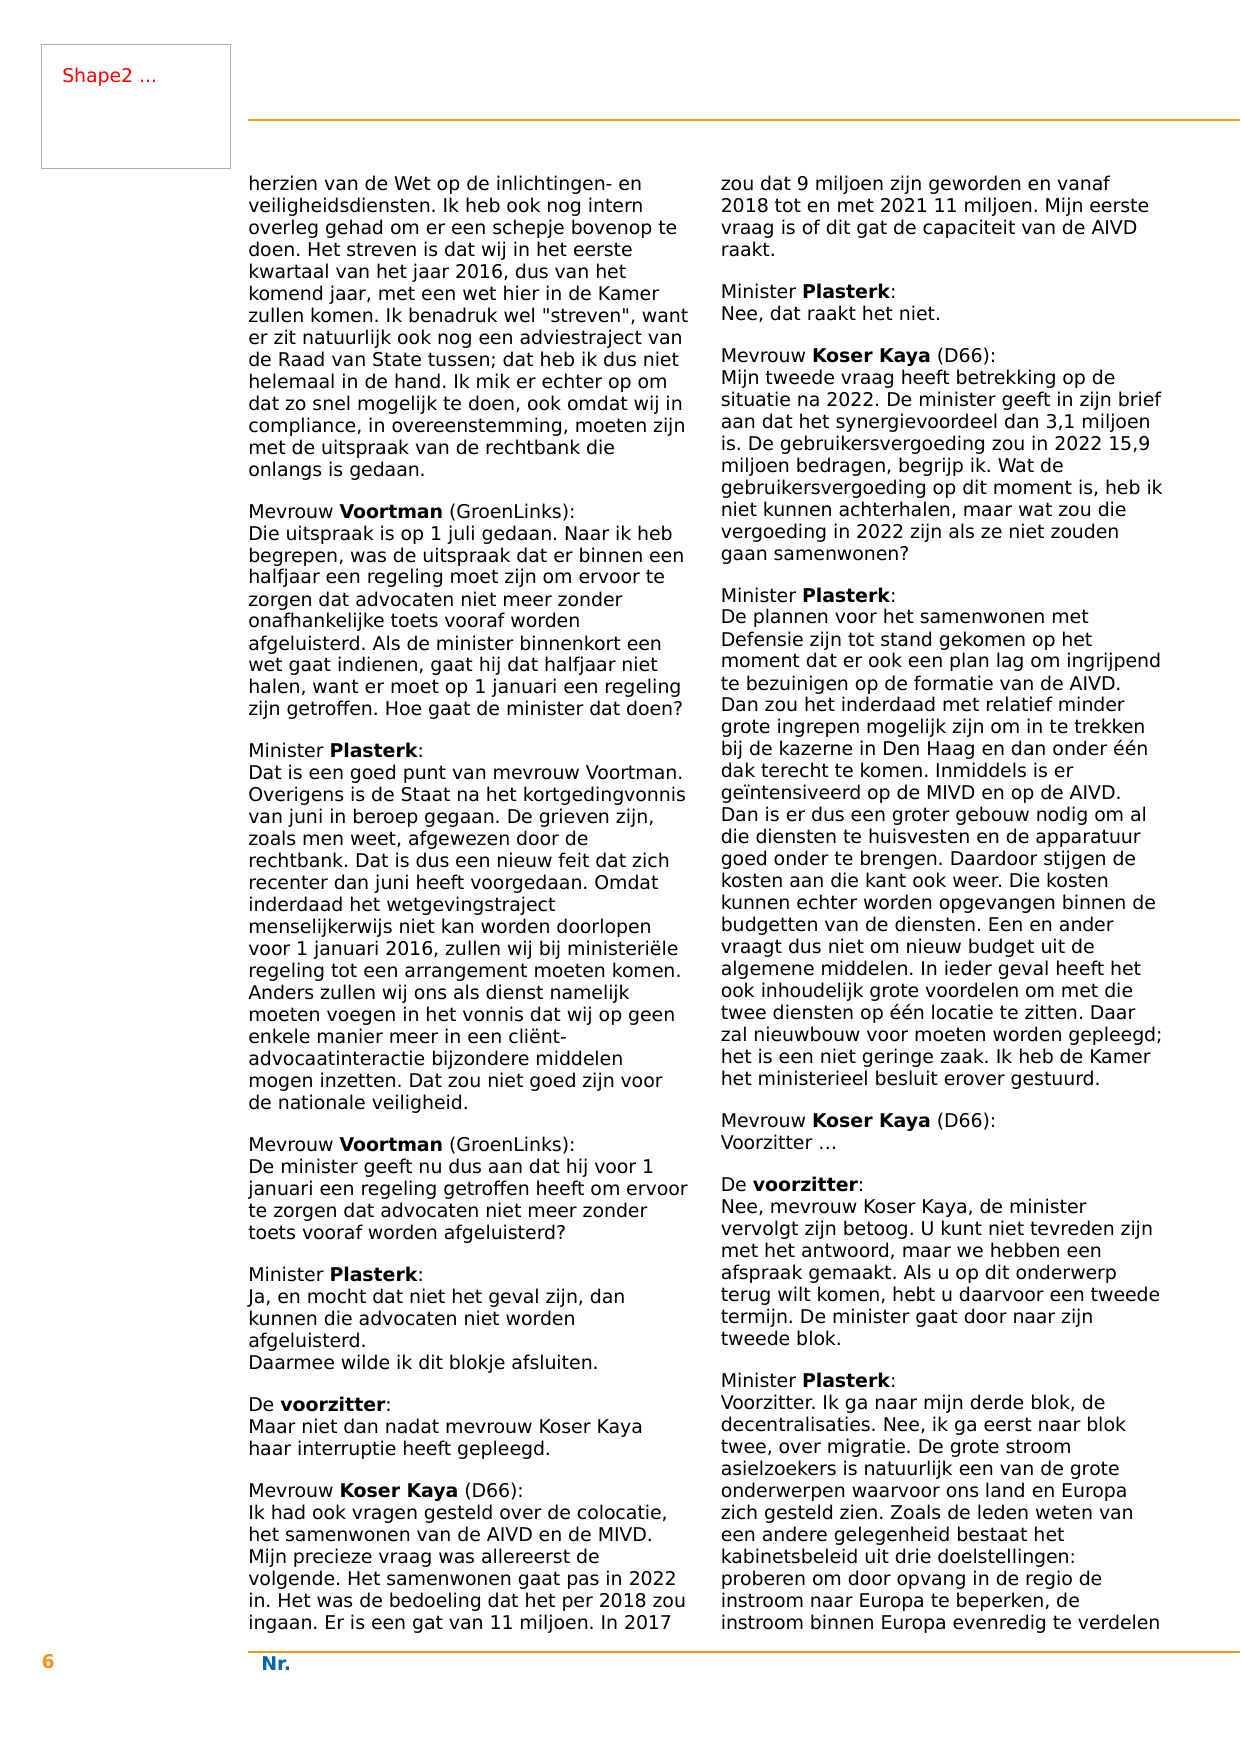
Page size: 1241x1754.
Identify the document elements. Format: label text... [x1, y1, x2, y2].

text Nee, mevrouw Koser Kaya, de minister vervolgt zijn betoog. U kunt niet tevreden zijn met het antwoord, maar we hebben een afspraak gemaakt. Als u op dit onderwerp terug wilt komen, hebt u daarvoor een tweede termijn. De minister gaat door naar zijn tweede blok. [721, 1196, 1163, 1350]
text zou dat 9 miljoen zijn geworden en vanaf 2018 tot en met 2021 11 miljoen. Mijn eerste vraag is of dit gat de capaciteit van de AIVD raakt. [721, 173, 1163, 261]
text Mevrouw Koser Kaya (D66): [248, 1480, 691, 1502]
text Mevrouw Koser Kaya (D66): [721, 1110, 1163, 1132]
text Mevrouw Koser Kaya (D66): [721, 345, 1163, 367]
text De plannen voor het samenwonen met Defensie zijn tot stand gekomen op het moment dat er ook een plan lag om ingrijpend te bezuinigen op de formatie van de AIVD. Dan zou het inderdaad met relatief minder grote ingrepen mogelijk zijn om in te trekken bij de kazerne in Den Haag en dan onder één dak terecht te komen. Inmiddels is er geïntensiveerd op de MIVD en op de AIVD. Dan is er dus een groter gebouw nodig om al die diensten te huisvesten en de apparatuur goed onder te brengen. Daardoor stijgen de kosten aan die kant ook weer. Die kosten kunnen echter worden opgevangen binnen de budgetten van de diensten. Een en ander vraagt dus niet om nieuw budget uit de algemene middelen. In ieder geval heeft het ook inhoudelijk grote voordelen om met die twee diensten op één locatie te zitten. Daar zal nieuwbouw voor moeten worden gepleegd; het is een niet geringe zaak. Ik heb de Kamer het ministerieel besluit erover gestuurd. [721, 606, 1163, 1090]
text Voorzitter … [721, 1132, 1163, 1154]
text Minister Plasterk: [248, 740, 691, 762]
text herzien van de Wet op de inlichtingen- en veiligheidsdiensten. Ik heb ook nog intern overleg gehad om er een schepje bovenop te doen. Het streven is dat wij in het eerste kwartaal van het jaar 2016, dus van het komend jaar, met een wet hier in de Kamer zullen komen. Ik benadruk wel "streven", want er zit natuurlijk ook nog een adviestraject van de Raad van State tussen; dat heb ik dus niet helemaal in de hand. Ik mik er echter op om dat zo snel mogelijk te doen, ook omdat wij in compliance, in overeenstemming, moeten zijn met de uitspraak van de rechtbank die onlangs is gedaan. [248, 173, 691, 481]
text Minister Plasterk: [721, 281, 1163, 303]
text Dat is een goed punt van mevrouw Voortman. Overigens is de Staat na het kortgedingvonnis van juni in beroep gegaan. De grieven zijn, zoals men weet, afgewezen door de rechtbank. Dat is dus een nieuw feit dat zich recenter dan juni heeft voorgedaan. Omdat inderdaad het wetgevingstraject menselijkerwijs niet kan worden doorlopen voor 1 januari 2016, zullen wij bij ministeriële regeling tot een arrangement moeten komen. Anders zullen wij ons als dienst namelijk moeten voegen in het vonnis dat wij op geen enkele manier meer in een cliënt-advocaatinteractie bijzondere middelen mogen inzetten. Dat zou niet goed zijn voor de nationale veiligheid. [248, 762, 691, 1114]
text Mevrouw Voortman (GroenLinks): [248, 501, 691, 522]
text Ja, en mocht dat niet het geval zijn, dan kunnen die advocaten niet worden afgeluisterd. [248, 1286, 691, 1352]
text Minister Plasterk: [721, 584, 1163, 606]
text Ik had ook vragen gesteld over de colocatie, het samenwonen van de AIVD en de MIVD. Mijn precieze vraag was allereerst de volgende. Het samenwonen gaat pas in 2022 in. Het was de bedoeling dat het per 2018 zou ingaan. Er is een gat van 11 miljoen. In 2017 [248, 1502, 691, 1633]
text De voorzitter: [721, 1174, 1163, 1196]
text Minister Plasterk: [248, 1264, 691, 1286]
text Minister Plasterk: [721, 1370, 1163, 1392]
text Nee, dat raakt het niet. [721, 303, 1163, 325]
text Voorzitter. Ik ga naar mijn derde blok, de decentralisaties. Nee, ik ga eerst naar blok twee, over migratie. De grote stroom asielzoekers is natuurlijk een van de grote onderwerpen waarvoor ons land en Europa zich gesteld zien. Zoals de leden weten van een andere gelegenheid bestaat het kabinetsbeleid uit drie doelstellingen: proberen om door opvang in de regio de instroom naar Europa te beperken, de instroom binnen Europa evenredig te verdelen [721, 1392, 1163, 1633]
text Mevrouw Voortman (GroenLinks): [248, 1134, 691, 1156]
text Maar niet dan nadat mevrouw Koser Kaya haar interruptie heeft gepleegd. [248, 1416, 691, 1460]
text De minister geeft nu dus aan dat hij voor 1 januari een regeling getroffen heeft om ervoor te zorgen dat advocaten niet meer zonder toets vooraf worden afgeluisterd? [248, 1156, 691, 1244]
text De voorzitter: [248, 1394, 691, 1416]
text Die uitspraak is op 1 juli gedaan. Naar ik heb begrepen, was de uitspraak dat er binnen een halfjaar een regeling moet zijn om ervoor te zorgen dat advocaten niet meer zonder onafhankelijke toets vooraf worden afgeluisterd. Als de minister binnenkort een wet gaat indienen, gaat hij dat halfjaar niet halen, want er moet op 1 januari een regeling zijn getroffen. Hoe gaat de minister dat doen? [248, 522, 691, 720]
text Daarmee wilde ik dit blokje afsluiten. [248, 1352, 691, 1374]
text Mijn tweede vraag heeft betrekking op de situatie na 2022. De minister geeft in zijn brief aan dat het synergievoordeel dan 3,1 miljoen is. De gebruikersvergoeding zou in 2022 15,9 miljoen bedragen, begrijp ik. Wat de gebruikersvergoeding op dit moment is, heb ik niet kunnen achterhalen, maar wat zou die vergoeding in 2022 zijn als ze niet zouden gaan samenwonen? [721, 367, 1163, 564]
